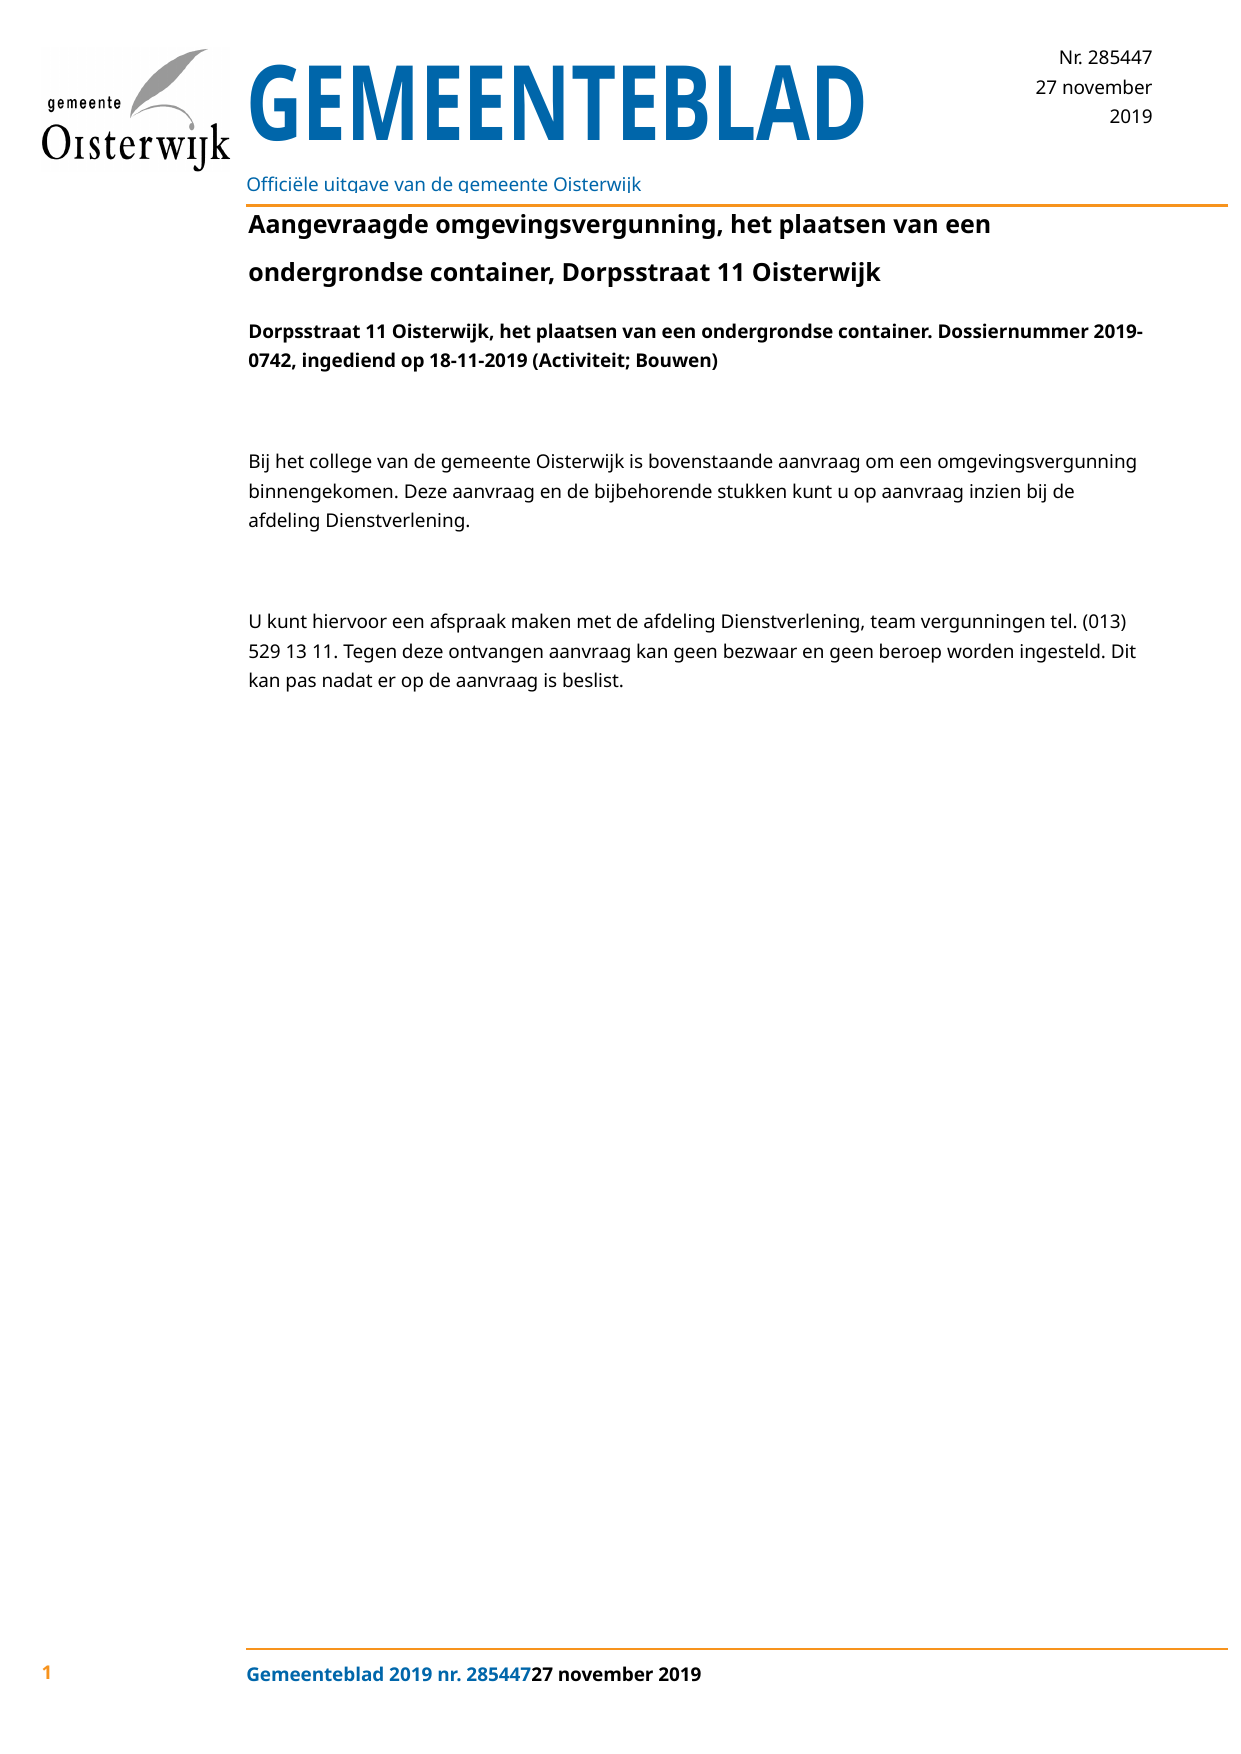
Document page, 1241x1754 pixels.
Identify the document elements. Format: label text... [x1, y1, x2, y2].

picture [41, 47, 231, 172]
text Aangevraagde omgevingsvergunning, het plaatsen van een ondergrondse container, Dorpsstraat 11 Oisterwijk [248, 207, 1152, 288]
text Bij het college van de gemeente Oisterwijk is bovenstaande aanvraag om een omgevingsvergunning binnengekomen. Deze aanvraag en de bijbehorende stukken kunt u op aanvraag inzien bij de afdeling Dienstverlening. [248, 448, 1152, 533]
text U kunt hiervoor een afspraak maken met de afdeling Dienstverlening, team vergunningen tel. (013) 529 13 11. Tegen deze ontvangen aanvraag kan geen bezwaar en geen beroep worden ingesteld. Dit kan pas nadat er op de aanvraag is beslist. [248, 608, 1152, 693]
text Dorpsstraat 11 Oisterwijk, het plaatsen van een ondergrondse container. Dossiernummer 2019-0742, ingediend op 18-11-2019 (Activiteit; Bouwen) [248, 318, 1152, 373]
